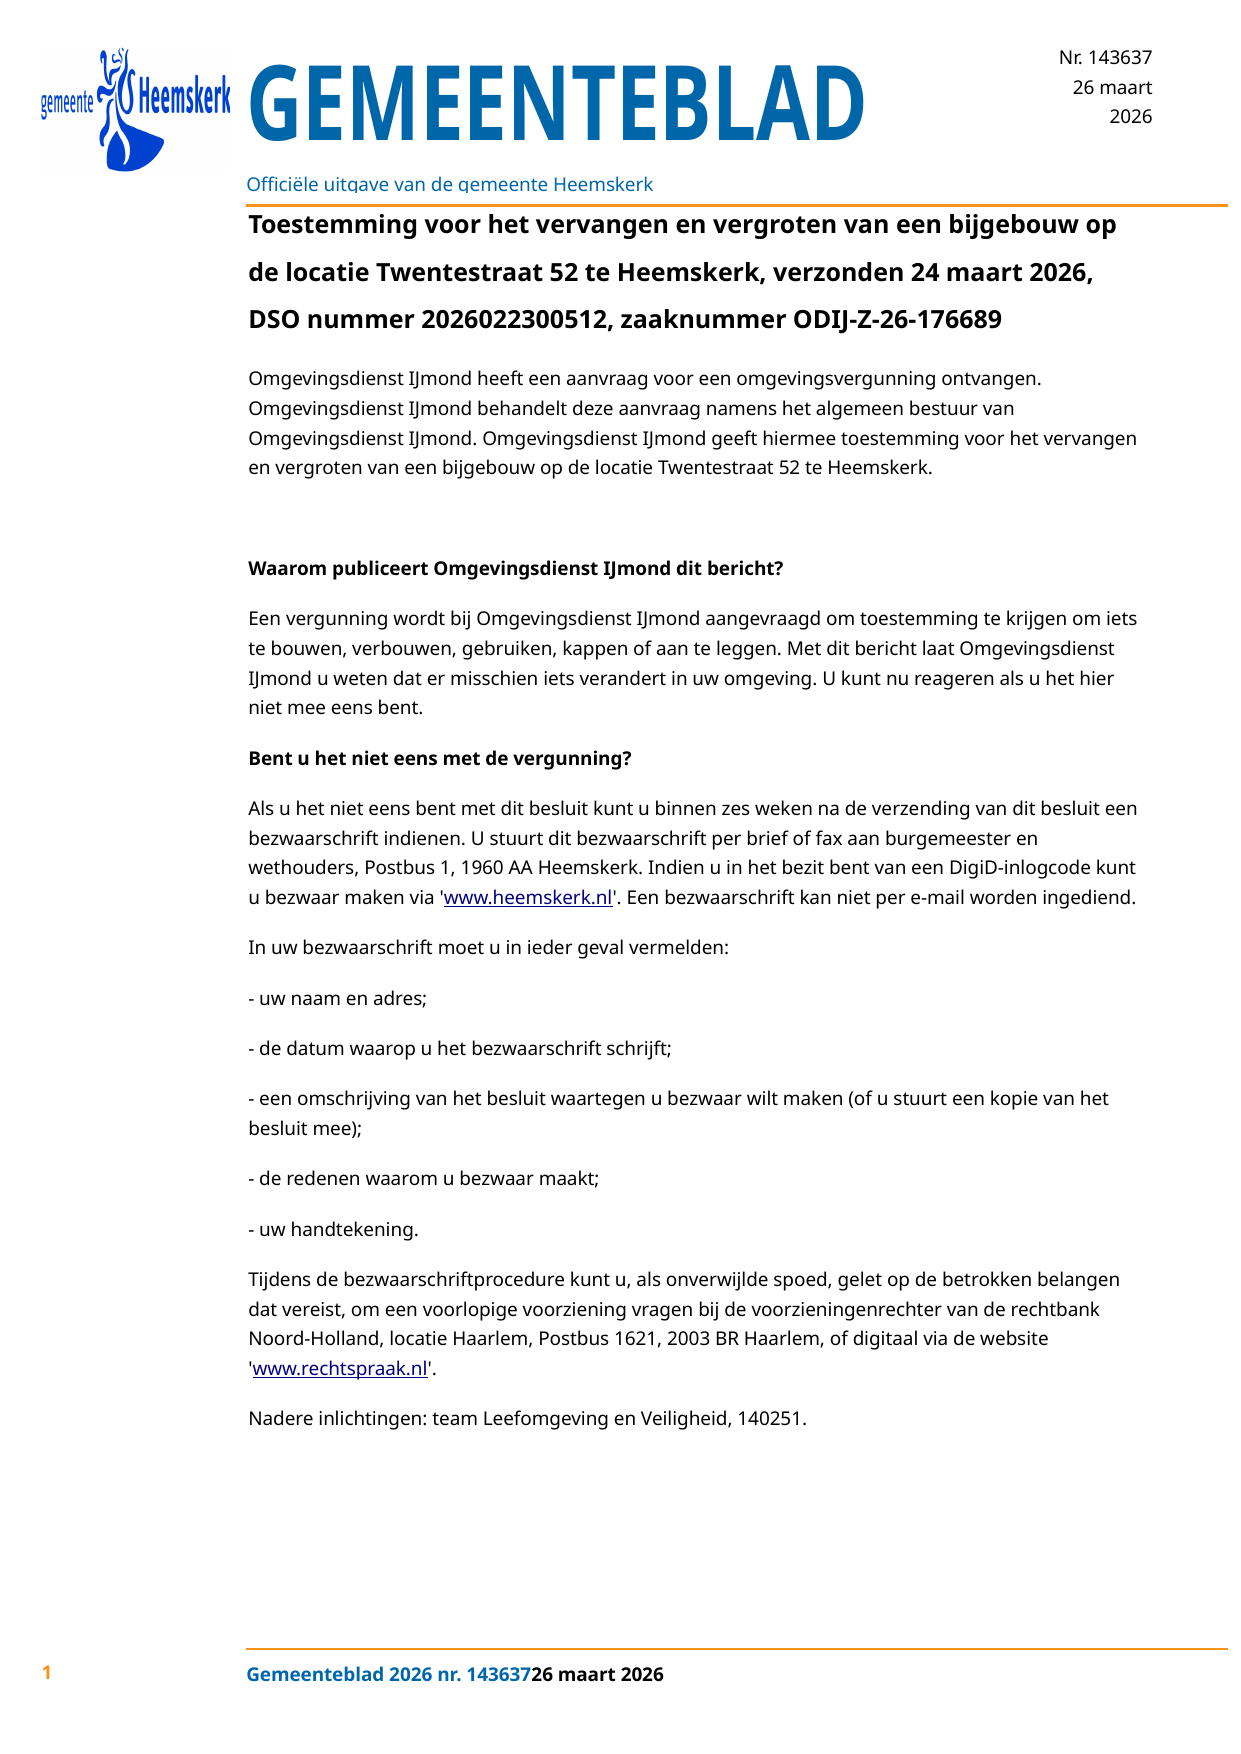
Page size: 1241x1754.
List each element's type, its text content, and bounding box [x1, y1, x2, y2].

text - uw handtekening. [248, 1216, 1152, 1242]
text - de redenen waarom u bezwaar maakt; [248, 1166, 1152, 1191]
text Een vergunning wordt bij Omgevingsdienst IJmond aangevraagd om toestemming te krijgen om iets te bouwen, verbouwen, gebruiken, kappen of aan te leggen. Met dit bericht laat Omgevingsdienst IJmond u weten dat er misschien iets verandert in uw omgeving. U kunt nu reageren als u het hier niet mee eens bent. [248, 606, 1152, 720]
text Als u het niet eens bent met dit besluit kunt u binnen zes weken na de verzending van dit besluit een bezwaarschrift indienen. U stuurt dit bezwaarschrift per brief of fax aan burgemeester en wethouders, Postbus 1, 1960 AA Heemskerk. Indien u in het bezit bent van een DigiD-inlogcode kunt u bezwaar maken via 'www.heemskerk.nl'. Een bezwaarschrift kan niet per e-mail worden ingediend. [248, 795, 1152, 909]
text In uw bezwaarschrift moet u in ieder geval vermelden: [248, 934, 1152, 960]
text - een omschrijving van het besluit waartegen u bezwaar wilt maken (of u stuurt een kopie van het besluit mee); [248, 1086, 1152, 1141]
text Omgevingsdienst IJmond heeft een aanvraag voor een omgevingsvergunning ontvangen. Omgevingsdienst IJmond behandelt deze aanvraag namens het algemeen bestuur van Omgevingsdienst IJmond. Omgevingsdienst IJmond geeft hiermee toestemming voor het vervangen en vergroten van een bijgebouw op de locatie Twentestraat 52 te Heemskerk. [248, 366, 1152, 480]
text Bent u het niet eens met de vergunning? [248, 745, 1152, 770]
text Tijdens de bezwaarschriftprocedure kunt u, als onverwijlde spoed, gelet op de betrokken belangen dat vereist, om een voorlopige voorziening vragen bij de voorzieningenrechter van de rechtbank Noord-Holland, locatie Haarlem, Postbus 1621, 2003 BR Haarlem, of digitaal via de website 'www.rechtspraak.nl'. [248, 1266, 1152, 1381]
text Waarom publiceert Omgevingsdienst IJmond dit bericht? [248, 555, 1152, 581]
picture [41, 47, 231, 172]
text Toestemming voor het vervangen en vergroten van een bijgebouw op de locatie Twentestraat 52 te Heemskerk, verzonden 24 maart 2026, DSO nummer 2026022300512, zaaknummer ODIJ-Z-26-176689 [248, 207, 1152, 336]
text - de datum waarop u het bezwaarschrift schrijft; [248, 1035, 1152, 1061]
text Nadere inlichtingen: team Leefomgeving en Veiligheid, 140251. [248, 1406, 1152, 1431]
text - uw naam en adres; [248, 985, 1152, 1010]
